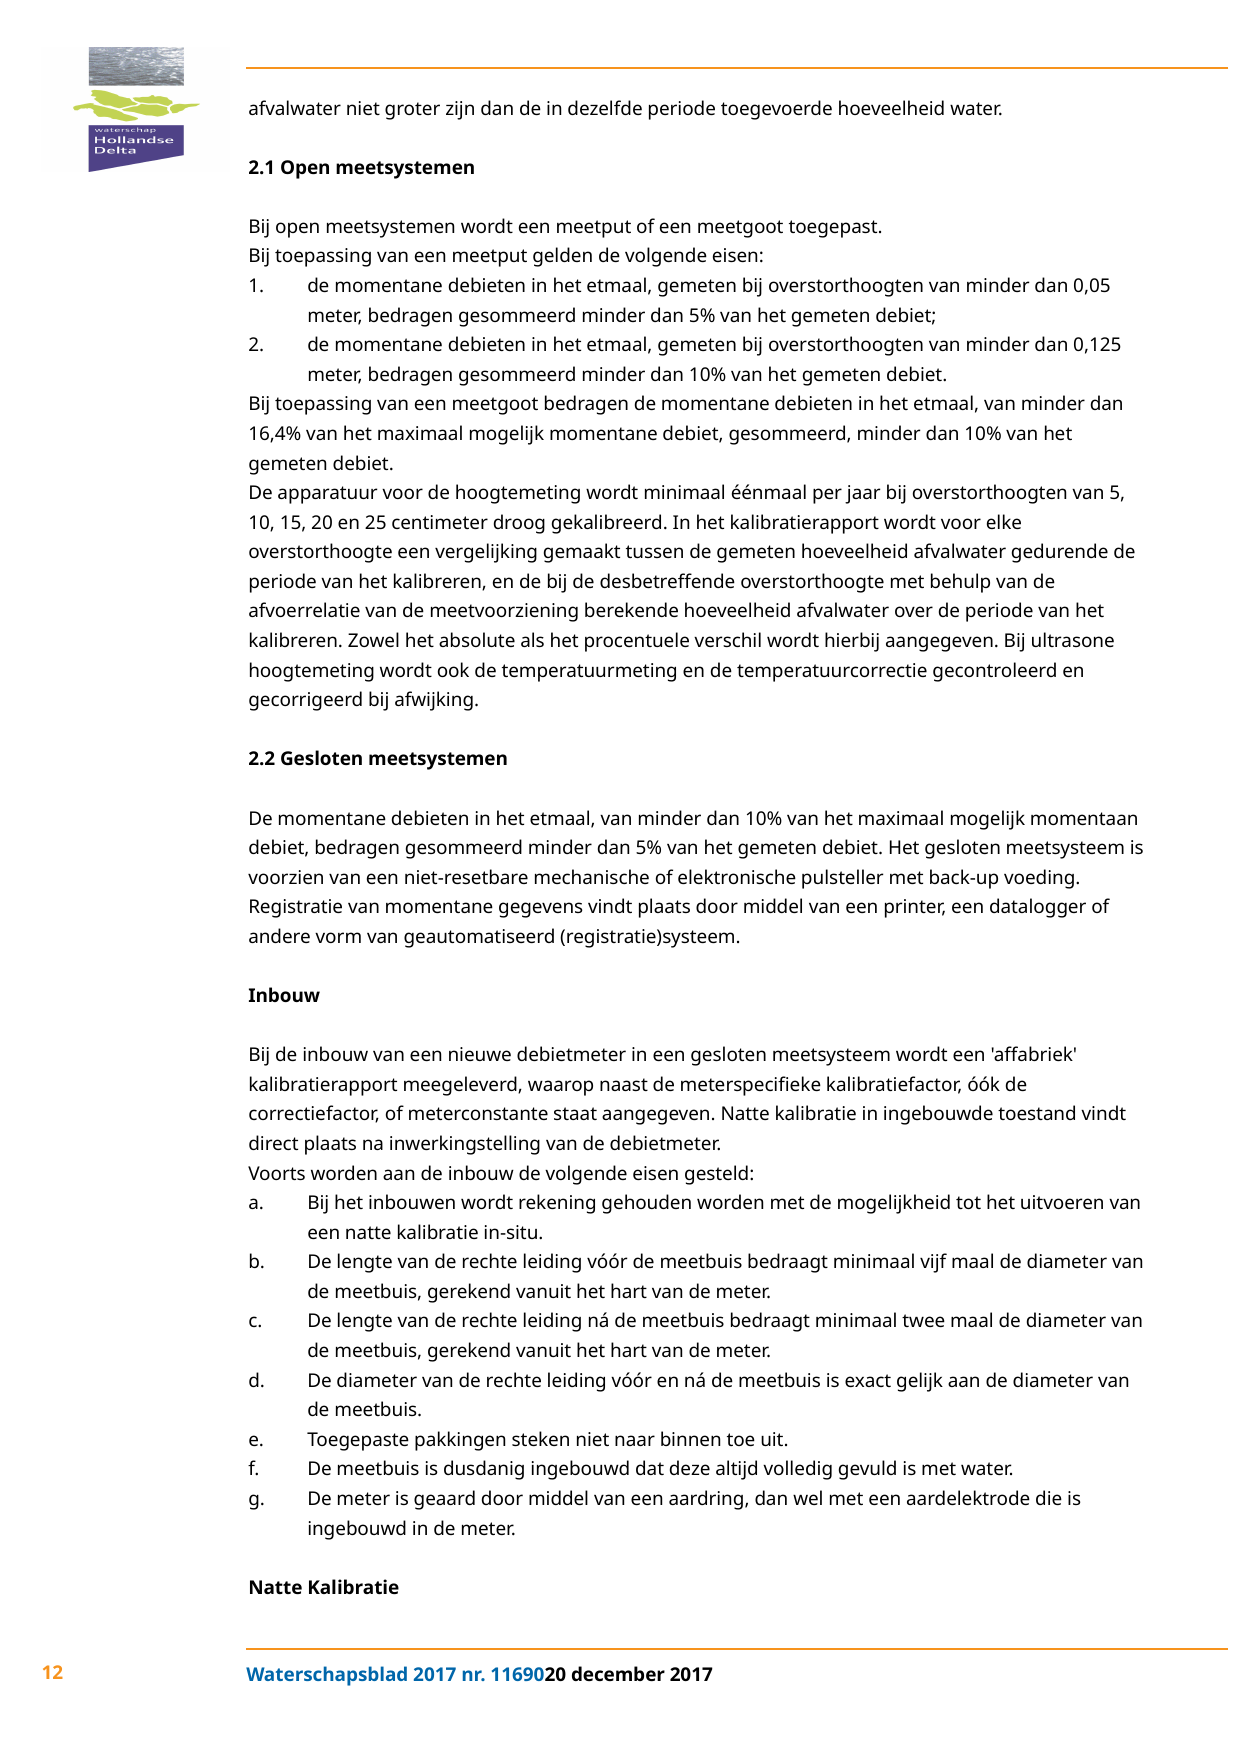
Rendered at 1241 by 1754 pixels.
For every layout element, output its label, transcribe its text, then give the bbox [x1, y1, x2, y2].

text Bij toepassing van een meetgoot bedragen de momentane debieten in het etmaal, van minder dan 16,4% van het maximaal mogelijk momentane debiet, gesommeerd, minder dan 10% van het gemeten debiet. [248, 391, 1152, 476]
text Bij open meetsystemen wordt een meetput of een meetgoot toegepast. [248, 213, 1152, 239]
list De meter is geaard door middel van een aardring, dan wel met een aardelektrode die is ingebouwd in de meter. [248, 1485, 1152, 1541]
list de momentane debieten in het etmaal, gemeten bij overstorthoogten van minder dan 0,05 meter, bedragen gesommeerd minder dan 5% van het gemeten debiet; [248, 272, 1152, 328]
picture [41, 47, 231, 172]
text Inbouw [248, 982, 1152, 1008]
text afvalwater niet groter zijn dan de in dezelfde periode toegevoerde hoeveelheid water. [248, 95, 1152, 121]
text 2.2 Gesloten meetsystemen [248, 746, 1152, 771]
list Bij het inbouwen wordt rekening gehouden worden met de mogelijkheid tot het uitvoeren van een natte kalibratie in-situ. [248, 1189, 1152, 1245]
list De lengte van de rechte leiding ná de meetbuis bedraagt minimaal twee maal de diameter van de meetbuis, gerekend vanuit het hart van de meter. [248, 1308, 1152, 1363]
text 2.1 Open meetsystemen [248, 154, 1152, 180]
text Natte Kalibratie [248, 1574, 1152, 1600]
text De apparatuur voor de hoogtemeting wordt minimaal éénmaal per jaar bij overstorthoogten van 5, 10, 15, 20 en 25 centimeter droog gekalibreerd. In het kalibratierapport wordt voor elke overstorthoogte een vergelijking gemaakt tussen de gemeten hoeveelheid afvalwater gedurende de periode van het kalibreren, en de bij de desbetreffende overstorthoogte met behulp van de afvoerrelatie van de meetvoorziening berekende hoeveelheid afvalwater over de periode van het kalibreren. Zowel het absolute als het procentuele verschil wordt hierbij aangegeven. Bij ultrasone hoogtemeting wordt ook de temperatuurmeting en de temperatuurcorrectie gecontroleerd en gecorrigeerd bij afwijking. [248, 479, 1152, 712]
text De momentane debieten in het etmaal, van minder dan 10% van het maximaal mogelijk momentaan debiet, bedragen gesommeerd minder dan 5% van het gemeten debiet. Het gesloten meetsysteem is voorzien van een niet-resetbare mechanische of elektronische pulsteller met back-up voeding. Registratie van momentane gegevens vindt plaats door middel van een printer, een datalogger of andere vorm van geautomatiseerd (registratie)systeem. [248, 805, 1152, 949]
list Toegepaste pakkingen steken niet naar binnen toe uit. [248, 1426, 1152, 1452]
list De meetbuis is dusdanig ingebouwd dat deze altijd volledig gevuld is met water. [248, 1456, 1152, 1481]
text Bij toepassing van een meetput gelden de volgende eisen: [248, 243, 1152, 268]
list De lengte van de rechte leiding vóór de meetbuis bedraagt minimaal vijf maal de diameter van de meetbuis, gerekend vanuit het hart van de meter. [248, 1248, 1152, 1304]
text Voorts worden aan de inbouw de volgende eisen gesteld: [248, 1160, 1152, 1186]
list de momentane debieten in het etmaal, gemeten bij overstorthoogten van minder dan 0,125 meter, bedragen gesommeerd minder dan 10% van het gemeten debiet. [248, 331, 1152, 387]
list De diameter van de rechte leiding vóór en ná de meetbuis is exact gelijk aan de diameter van de meetbuis. [248, 1367, 1152, 1422]
text Bij de inbouw van een nieuwe debietmeter in een gesloten meetsysteem wordt een 'affabriek' kalibratierapport meegeleverd, waarop naast de meterspecifieke kalibratiefactor, óók de correctiefactor, of meterconstante staat aangegeven. Natte kalibratie in ingebouwde toestand vindt direct plaats na inwerkingstelling van de debietmeter. [248, 1041, 1152, 1156]
